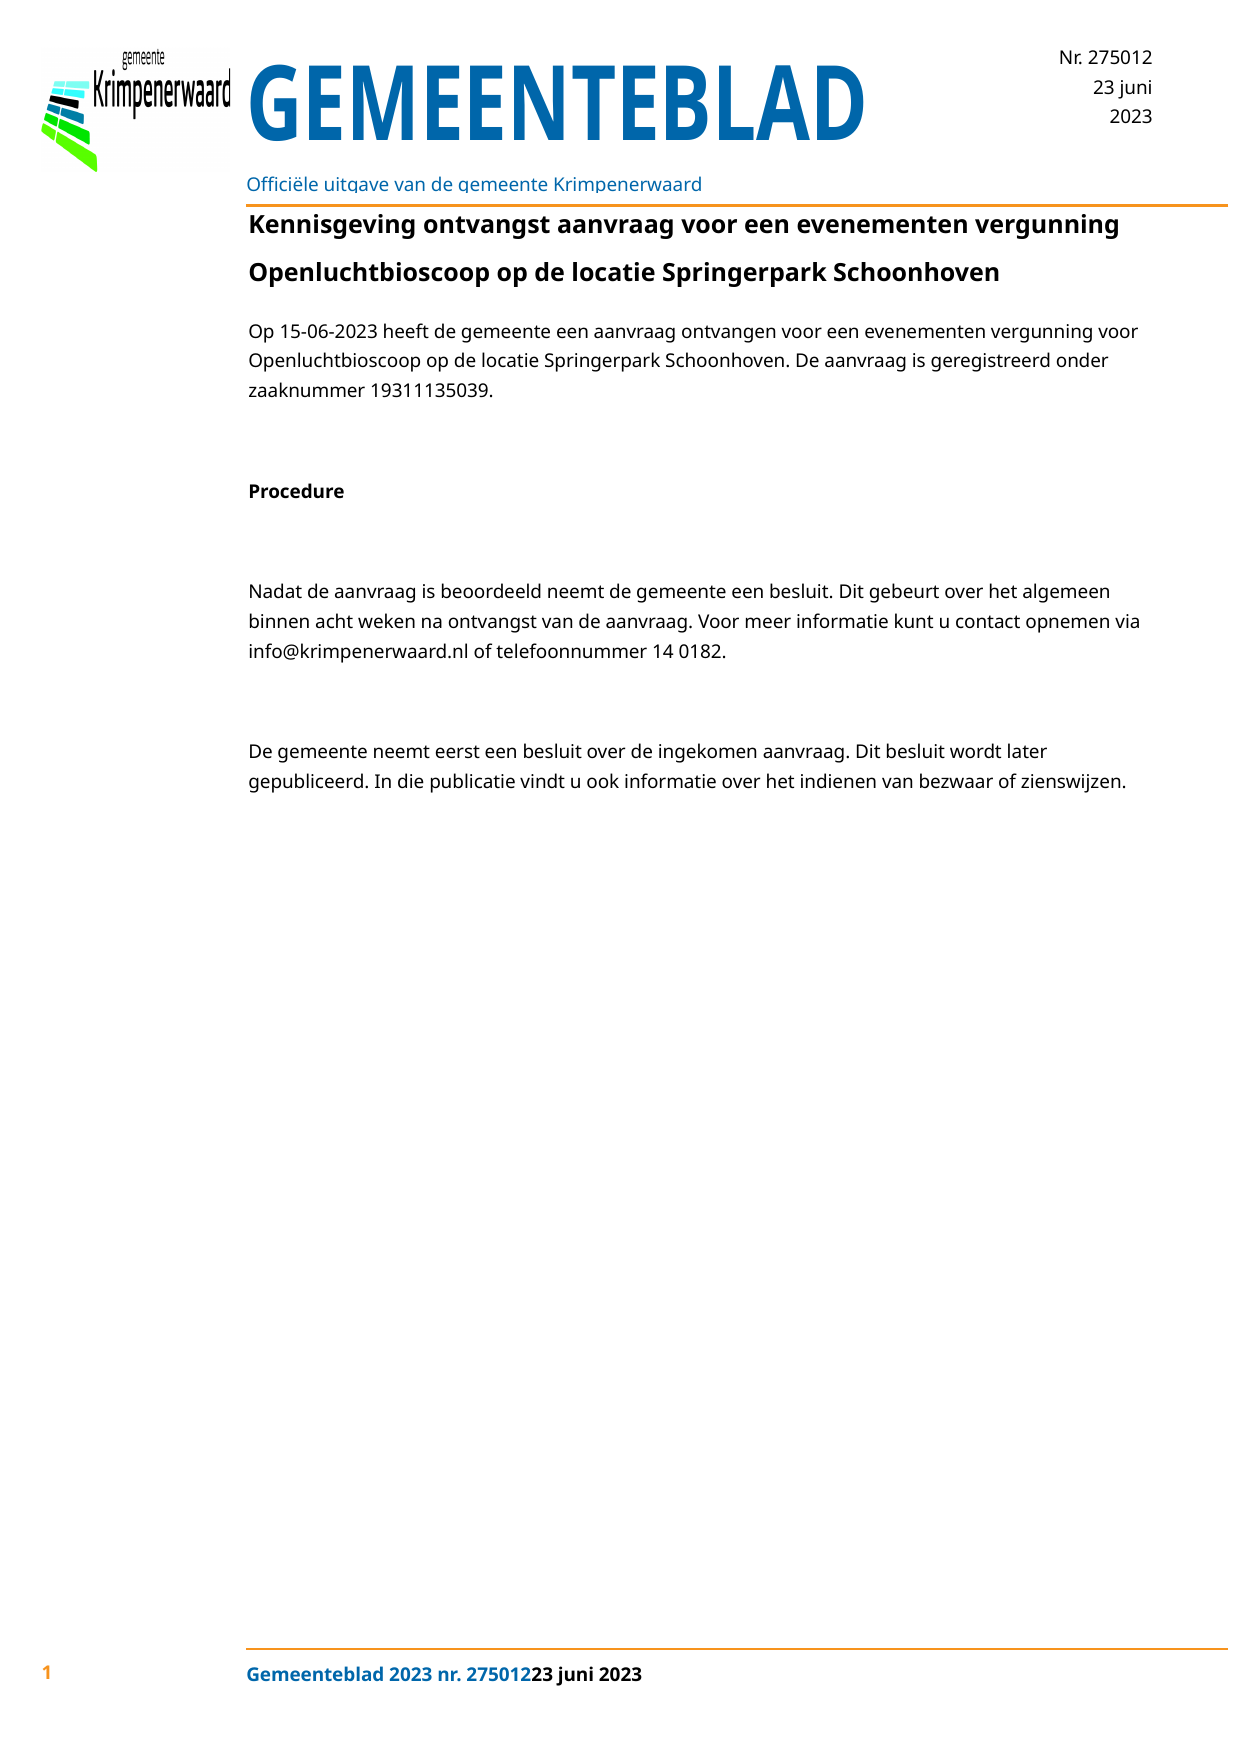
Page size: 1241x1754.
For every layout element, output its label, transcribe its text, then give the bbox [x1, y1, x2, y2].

text Procedure [248, 478, 1152, 504]
picture [41, 47, 231, 172]
text Nadat de aanvraag is beoordeeld neemt de gemeente een besluit. Dit gebeurt over het algemeen binnen acht weken na ontvangst van de aanvraag. Voor meer informatie kunt u contact opnemen via info@krimpenerwaard.nl of telefoonnummer 14 0182. [248, 579, 1152, 664]
text De gemeente neemt eerst een besluit over de ingekomen aanvraag. Dit besluit wordt later gepubliceerd. In die publicatie vindt u ook informatie over het indienen van bezwaar of zienswijzen. [248, 739, 1152, 794]
text Kennisgeving ontvangst aanvraag voor een evenementen vergunning Openluchtbioscoop op de locatie Springerpark Schoonhoven [248, 207, 1152, 288]
text Op 15-06-2023 heeft de gemeente een aanvraag ontvangen voor een evenementen vergunning voor Openluchtbioscoop op de locatie Springerpark Schoonhoven. De aanvraag is geregistreerd onder zaaknummer 19311135039. [248, 318, 1152, 403]
